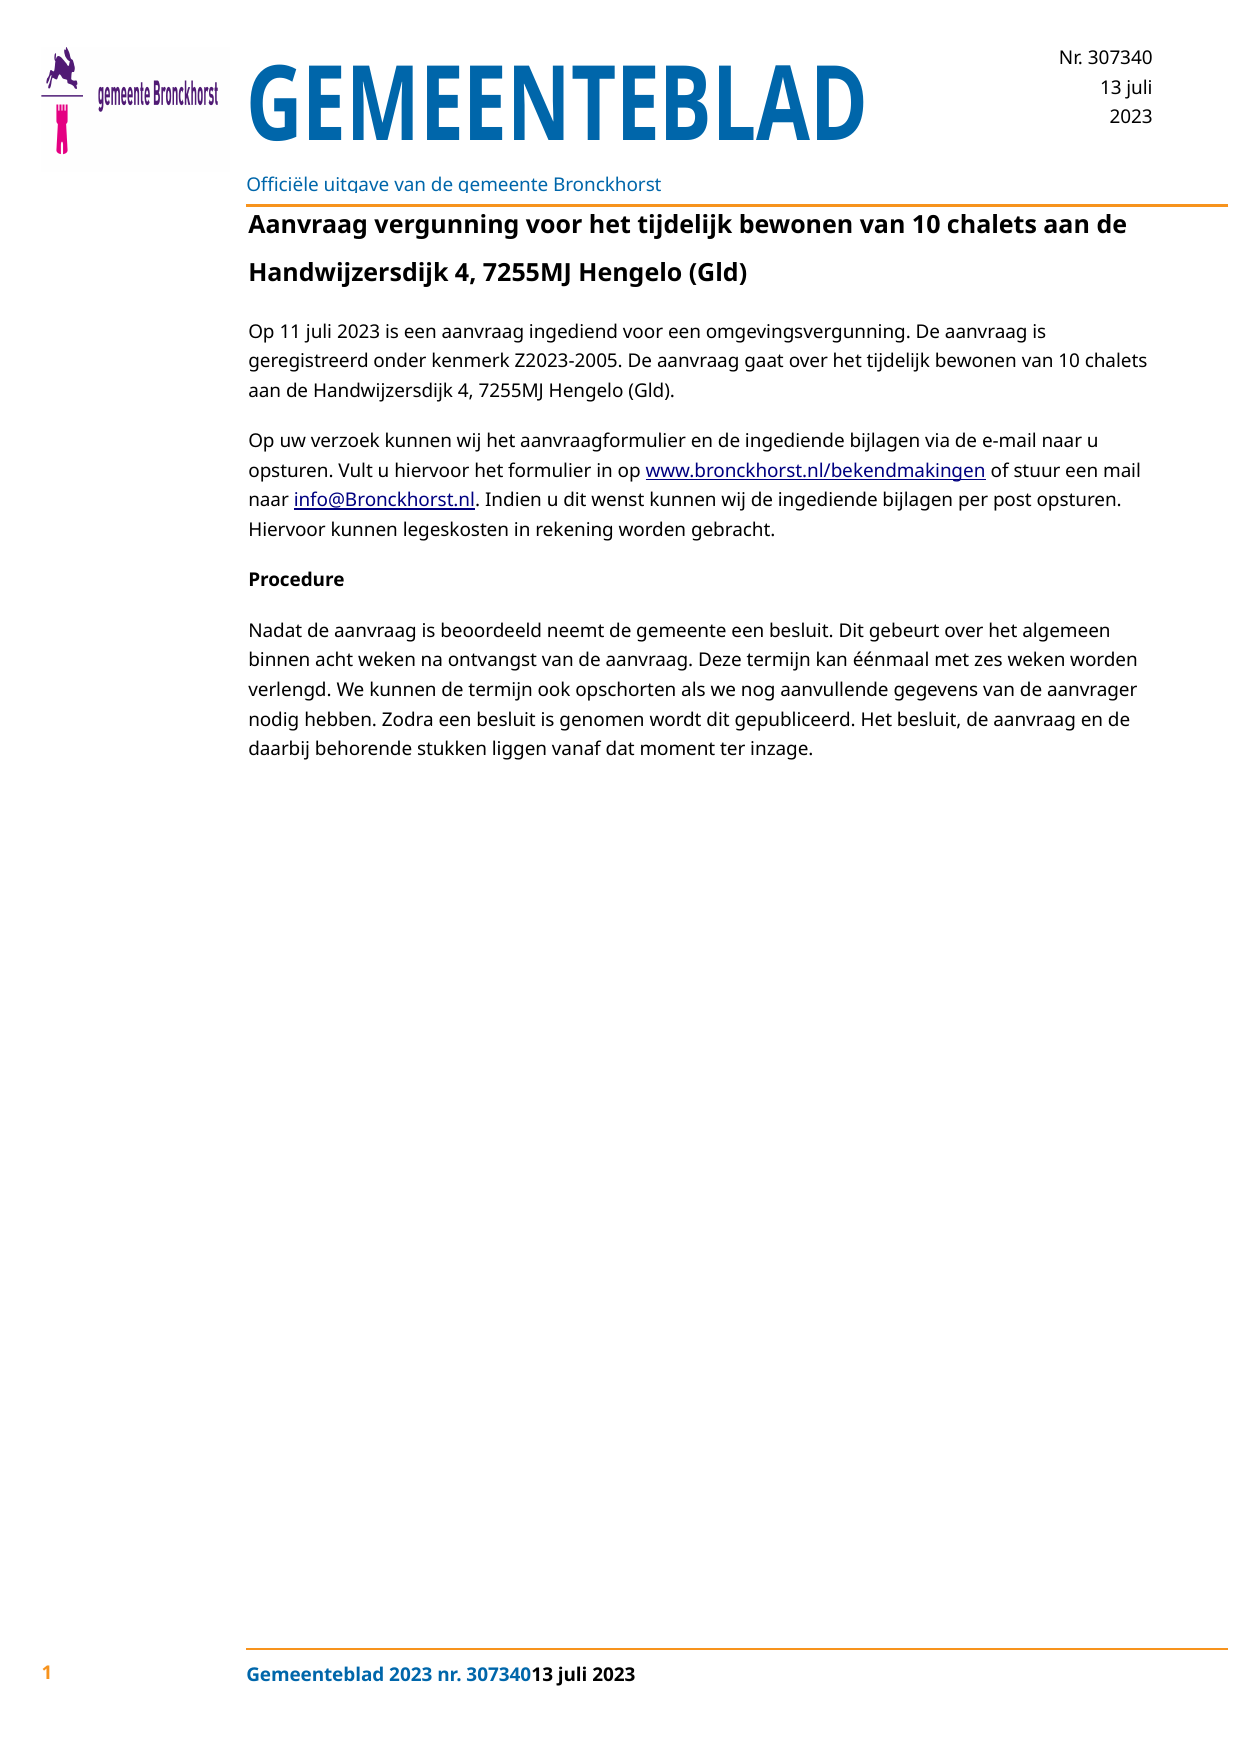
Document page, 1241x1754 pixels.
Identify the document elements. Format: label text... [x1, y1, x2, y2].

text Op 11 juli 2023 is een aanvraag ingediend voor een omgevingsvergunning. De aanvraag is geregistreerd onder kenmerk Z2023-2005. De aanvraag gaat over het tijdelijk bewonen van 10 chalets aan de Handwijzersdijk 4, 7255MJ Hengelo (Gld). [248, 318, 1152, 403]
text Procedure [248, 567, 1152, 592]
text Aanvraag vergunning voor het tijdelijk bewonen van 10 chalets aan de Handwijzersdijk 4, 7255MJ Hengelo (Gld) [248, 207, 1152, 288]
picture [41, 47, 231, 172]
text Op uw verzoek kunnen wij het aanvraagformulier en de ingediende bijlagen via de e-mail naar u opsturen. Vult u hiervoor het formulier in op www.bronckhorst.nl/bekendmakingen of stuur een mail naar info@Bronckhorst.nl. Indien u dit wenst kunnen wij de ingediende bijlagen per post opsturen. Hiervoor kunnen legeskosten in rekening worden gebracht. [248, 427, 1152, 542]
text Nadat de aanvraag is beoordeeld neemt de gemeente een besluit. Dit gebeurt over het algemeen binnen acht weken na ontvangst van de aanvraag. Deze termijn kan éénmaal met zes weken worden verlengd. We kunnen de termijn ook opschorten als we nog aanvullende gegevens van de aanvrager nodig hebben. Zodra een besluit is genomen wordt dit gepubliceerd. Het besluit, de aanvraag en de daarbij behorende stukken liggen vanaf dat moment ter inzage. [248, 617, 1152, 761]
